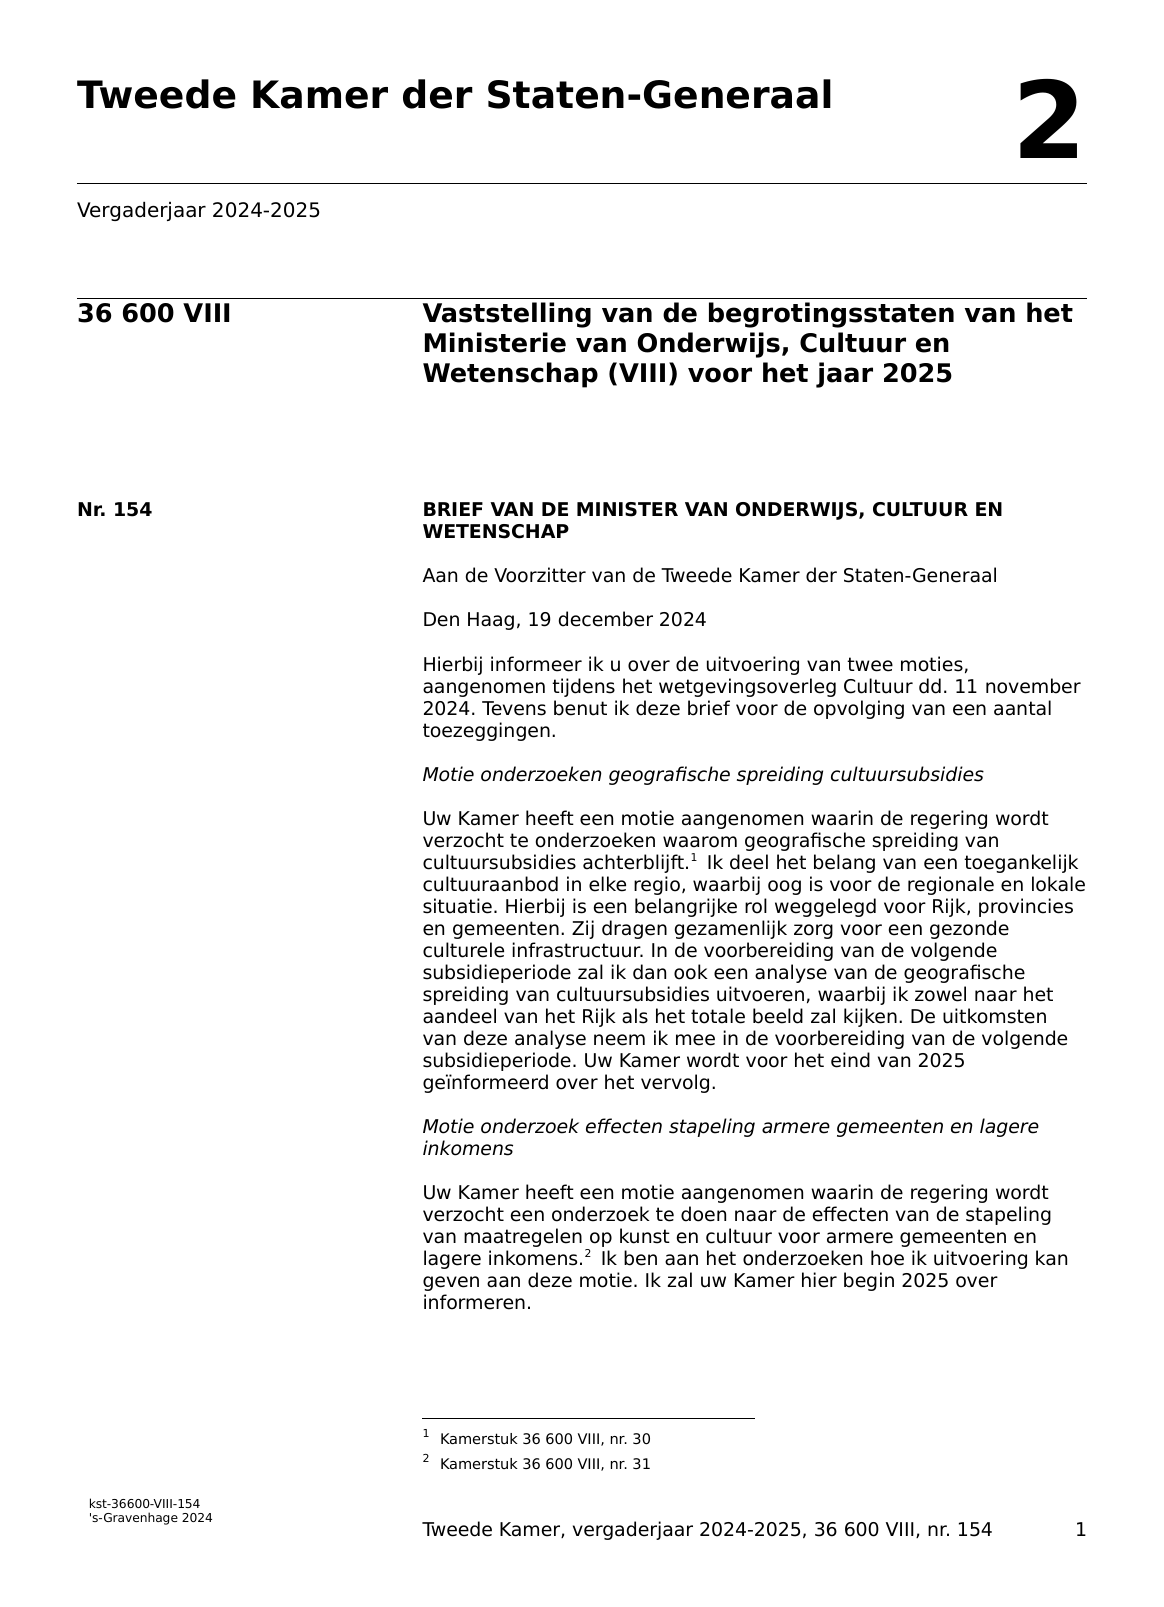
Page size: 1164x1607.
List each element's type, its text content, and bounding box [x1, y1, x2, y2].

text 's-Gravenhage 2024 [88, 1511, 323, 1525]
text Hierbij informeer ik u over de uitvoering van twee moties, aangenomen tijdens het wetgevingsoverleg Cultuur dd. 11 november 2024. Tevens benut ik deze brief voor de opvolging van een aantal toezeggingen. [422, 653, 1087, 741]
table_header 2 [886, 59, 1087, 183]
subtitle Motie onderzoek effecten stapeling armere gemeenten en lagere inkomens [422, 1116, 1087, 1160]
subtitle Motie onderzoeken geografische spreiding cultuursubsidies [422, 764, 1087, 786]
table_header Tweede Kamer der Staten-Generaal [77, 59, 886, 183]
subtitle Nr. 154 BRIEF VAN DE MINISTER VAN ONDERWIJS, CULTUUR EN WETENSCHAP [77, 499, 1087, 543]
text Uw Kamer heeft een motie aangenomen waarin de regering wordt verzocht te onderzoeken waarom geografische spreiding van cultuursubsidies achterblijft. Ik deel het belang van een toegankelijk cultuuraanbod in elke regio, waarbij oog is voor de regionale en lokale situatie. Hierbij is een belangrijke rol weggelegd voor Rijk, provincies en gemeenten. Zij dragen gezamenlijk zorg voor een gezonde culturele infrastructuur. In de voorbereiding van de volgende subsidieperiode zal ik dan ook een analyse van de geografische spreiding van cultuursubsidies uitvoeren, waarbij ik zowel naar het aandeel van het Rijk als het totale beeld zal kijken. De uitkomsten van deze analyse neem ik mee in de voorbereiding van de volgende subsidieperiode. Uw Kamer wordt voor het eind van 2025 geïnformeerd over het vervolg. [422, 808, 1087, 1093]
text Kamerstuk 36 600 VIII, nr. 30 [422, 1427, 1087, 1449]
text Kamerstuk 36 600 VIII, nr. 31 [422, 1452, 1087, 1474]
text Aan de Voorzitter van de Tweede Kamer der Staten-Generaal [422, 565, 1087, 587]
text Uw Kamer heeft een motie aangenomen waarin de regering wordt verzocht een onderzoek te doen naar de effecten van de stapeling van maatregelen op kunst en cultuur voor armere gemeenten en lagere inkomens. Ik ben aan het onderzoeken hoe ik uitvoering kan geven aan deze motie. Ik zal uw Kamer hier begin 2025 over informeren. [422, 1182, 1087, 1314]
subtitle 36 600 VIII Vaststelling van de begrotingsstaten van het Ministerie van Onderwijs, Cultuur en Wetenschap (VIII) voor het jaar 2025 [77, 299, 1087, 388]
table_cell Vergaderjaar 2024-2025 [77, 184, 1087, 298]
text kst-36600-VIII-154 [88, 1497, 323, 1511]
text Den Haag, 19 december 2024 [422, 609, 1087, 631]
